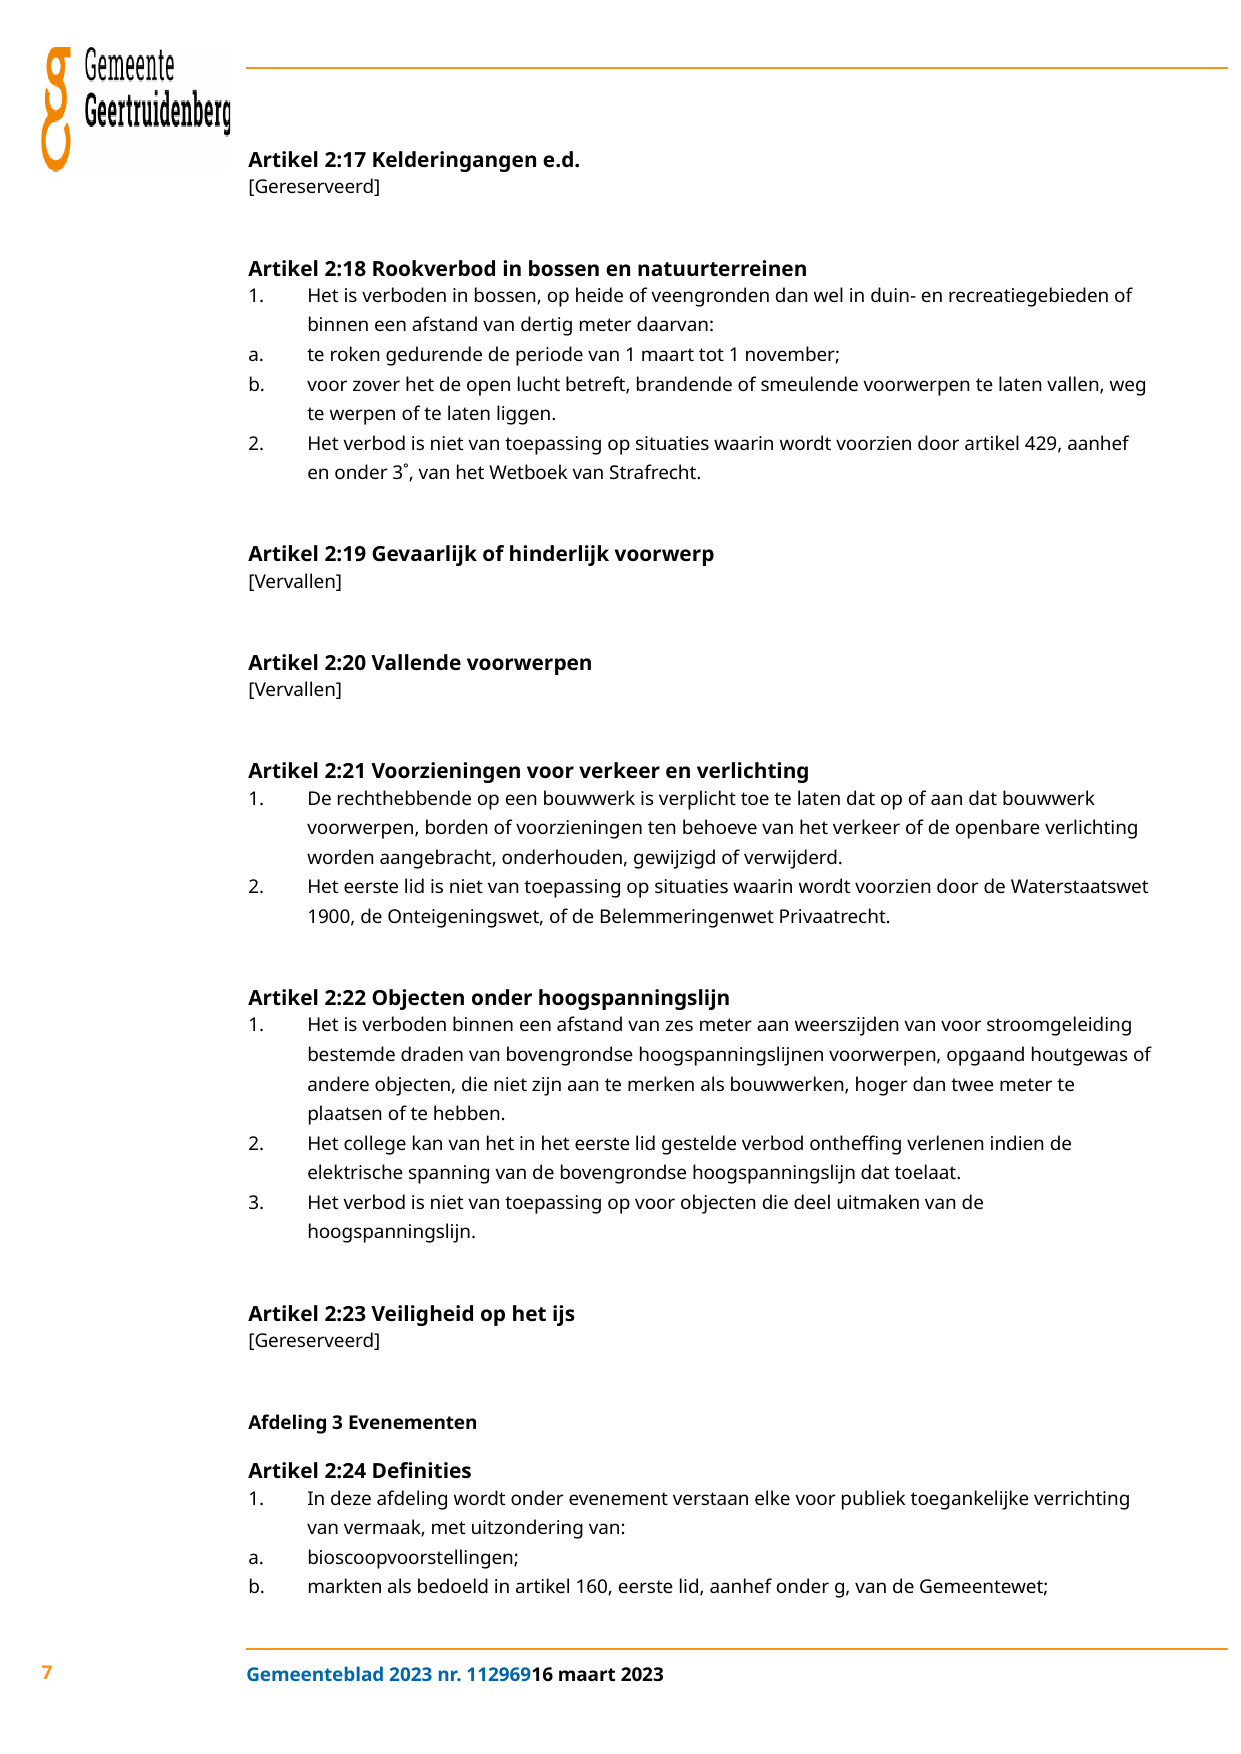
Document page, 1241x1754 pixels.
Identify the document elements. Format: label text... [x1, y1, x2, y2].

list te roken gedurende de periode van 1 maart tot 1 november; [248, 341, 1152, 367]
text Artikel 2:24 Definities [248, 1456, 1152, 1485]
text Artikel 2:17 Kelderingangen e.d. [248, 145, 1152, 174]
text [Vervallen] [248, 676, 1152, 702]
text Artikel 2:22 Objecten onder hoogspanningslijn [248, 983, 1152, 1012]
list Het verbod is niet van toepassing op situaties waarin wordt voorzien door artikel 429, aanhef en onder 3˚, van het Wetboek van Strafrecht. [248, 430, 1152, 485]
text Afdeling 3 Evenementen [248, 1407, 1152, 1436]
text Artikel 2:19 Gevaarlijk of hinderlijk voorwerp [248, 539, 1152, 568]
text Artikel 2:23 Veiligheid op het ijs [248, 1299, 1152, 1327]
list Het verbod is niet van toepassing op voor objecten die deel uitmaken van de hoogspanningslijn. [248, 1189, 1152, 1244]
list Het is verboden binnen een afstand van zes meter aan weerszijden van voor stroomgeleiding bestemde draden van bovengrondse hoogspanningslijnen voorwerpen, opgaand houtgewas of andere objecten, die niet zijn aan te merken als bouwwerken, hoger dan twee meter te plaatsen of te hebben. [248, 1012, 1152, 1126]
list markten als bedoeld in artikel 160, eerste lid, aanhef onder g, van de Gemeentewet; [248, 1574, 1152, 1599]
list voor zover het de open lucht betreft, brandende of smeulende voorwerpen te laten vallen, weg te werpen of te laten liggen. [248, 371, 1152, 426]
list In deze afdeling wordt onder evenement verstaan elke voor publiek toegankelijke verrichting van vermaak, met uitzondering van: [248, 1485, 1152, 1540]
picture [41, 47, 231, 172]
text Artikel 2:20 Vallende voorwerpen [248, 648, 1152, 676]
list Het eerste lid is niet van toepassing op situaties waarin wordt voorzien door de Waterstaatswet 1900, de Onteigeningswet, of de Belemmeringenwet Privaatrecht. [248, 874, 1152, 929]
list De rechthebbende op een bouwwerk is verplicht toe te laten dat op of aan dat bouwwerk voorwerpen, borden of voorzieningen ten behoeve van het verkeer of de openbare verlichting worden aangebracht, onderhouden, gewijzigd of verwijderd. [248, 785, 1152, 870]
list Het is verboden in bossen, op heide of veengronden dan wel in duin- en recreatiegebieden of binnen een afstand van dertig meter daarvan: [248, 282, 1152, 337]
text [Gereserveerd] [248, 174, 1152, 199]
text [Gereserveerd] [248, 1327, 1152, 1353]
list Het college kan van het in het eerste lid gestelde verbod ontheffing verlenen indien de elektrische spanning van de bovengrondse hoogspanningslijn dat toelaat. [248, 1130, 1152, 1185]
text [Vervallen] [248, 568, 1152, 594]
list bioscoopvoorstellingen; [248, 1544, 1152, 1570]
text Artikel 2:21 Voorzieningen voor verkeer en verlichting [248, 756, 1152, 785]
text Artikel 2:18 Rookverbod in bossen en natuurterreinen [248, 254, 1152, 282]
